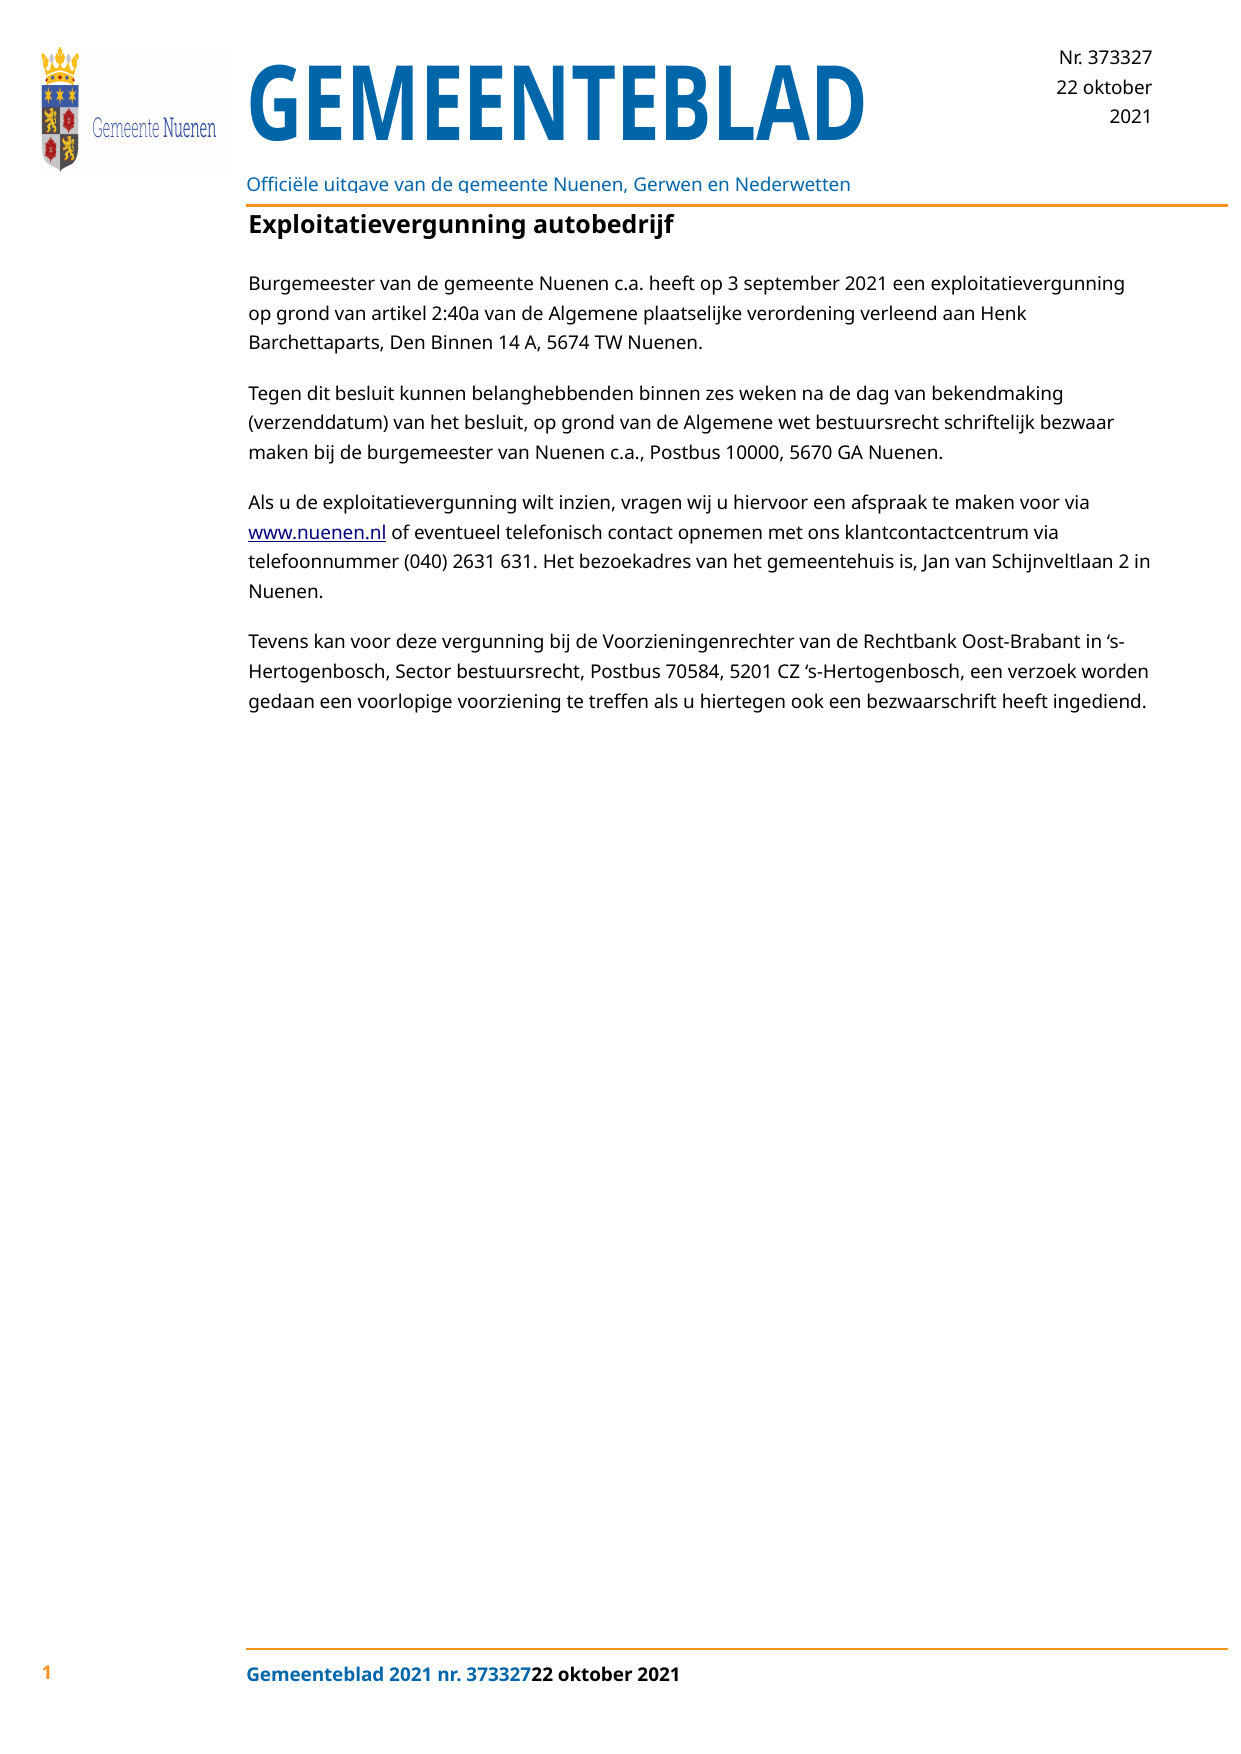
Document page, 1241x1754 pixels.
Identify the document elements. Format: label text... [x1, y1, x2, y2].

picture [41, 47, 231, 172]
text Als u de exploitatievergunning wilt inzien, vragen wij u hiervoor een afspraak te maken voor via www.nuenen.nl of eventueel telefonisch contact opnemen met ons klantcontactcentrum via telefoonnummer (040) 2631 631. Het bezoekadres van het gemeentehuis is, Jan van Schijnveltlaan 2 in Nuenen. [248, 489, 1152, 604]
text Tevens kan voor deze vergunning bij de Voorzieningenrechter van de Rechtbank Oost-Brabant in ‘s-Hertogenbosch, Sector bestuursrecht, Postbus 70584, 5201 CZ ‘s-Hertogenbosch, een verzoek worden gedaan een voorlopige voorziening te treffen als u hiertegen ook een bezwaarschrift heeft ingediend. [248, 629, 1152, 713]
text Tegen dit besluit kunnen belanghebbenden binnen zes weken na de dag van bekendmaking (verzenddatum) van het besluit, op grond van de Algemene wet bestuursrecht schriftelijk bezwaar maken bij de burgemeester van Nuenen c.a., Postbus 10000, 5670 GA Nuenen. [248, 380, 1152, 465]
text Burgemeester van de gemeente Nuenen c.a. heeft op 3 september 2021 een exploitatievergunning op grond van artikel 2:40a van de Algemene plaatselijke verordening verleend aan Henk Barchettaparts, Den Binnen 14 A, 5674 TW Nuenen. [248, 270, 1152, 355]
text Exploitatievergunning autobedrijf [248, 207, 1152, 241]
